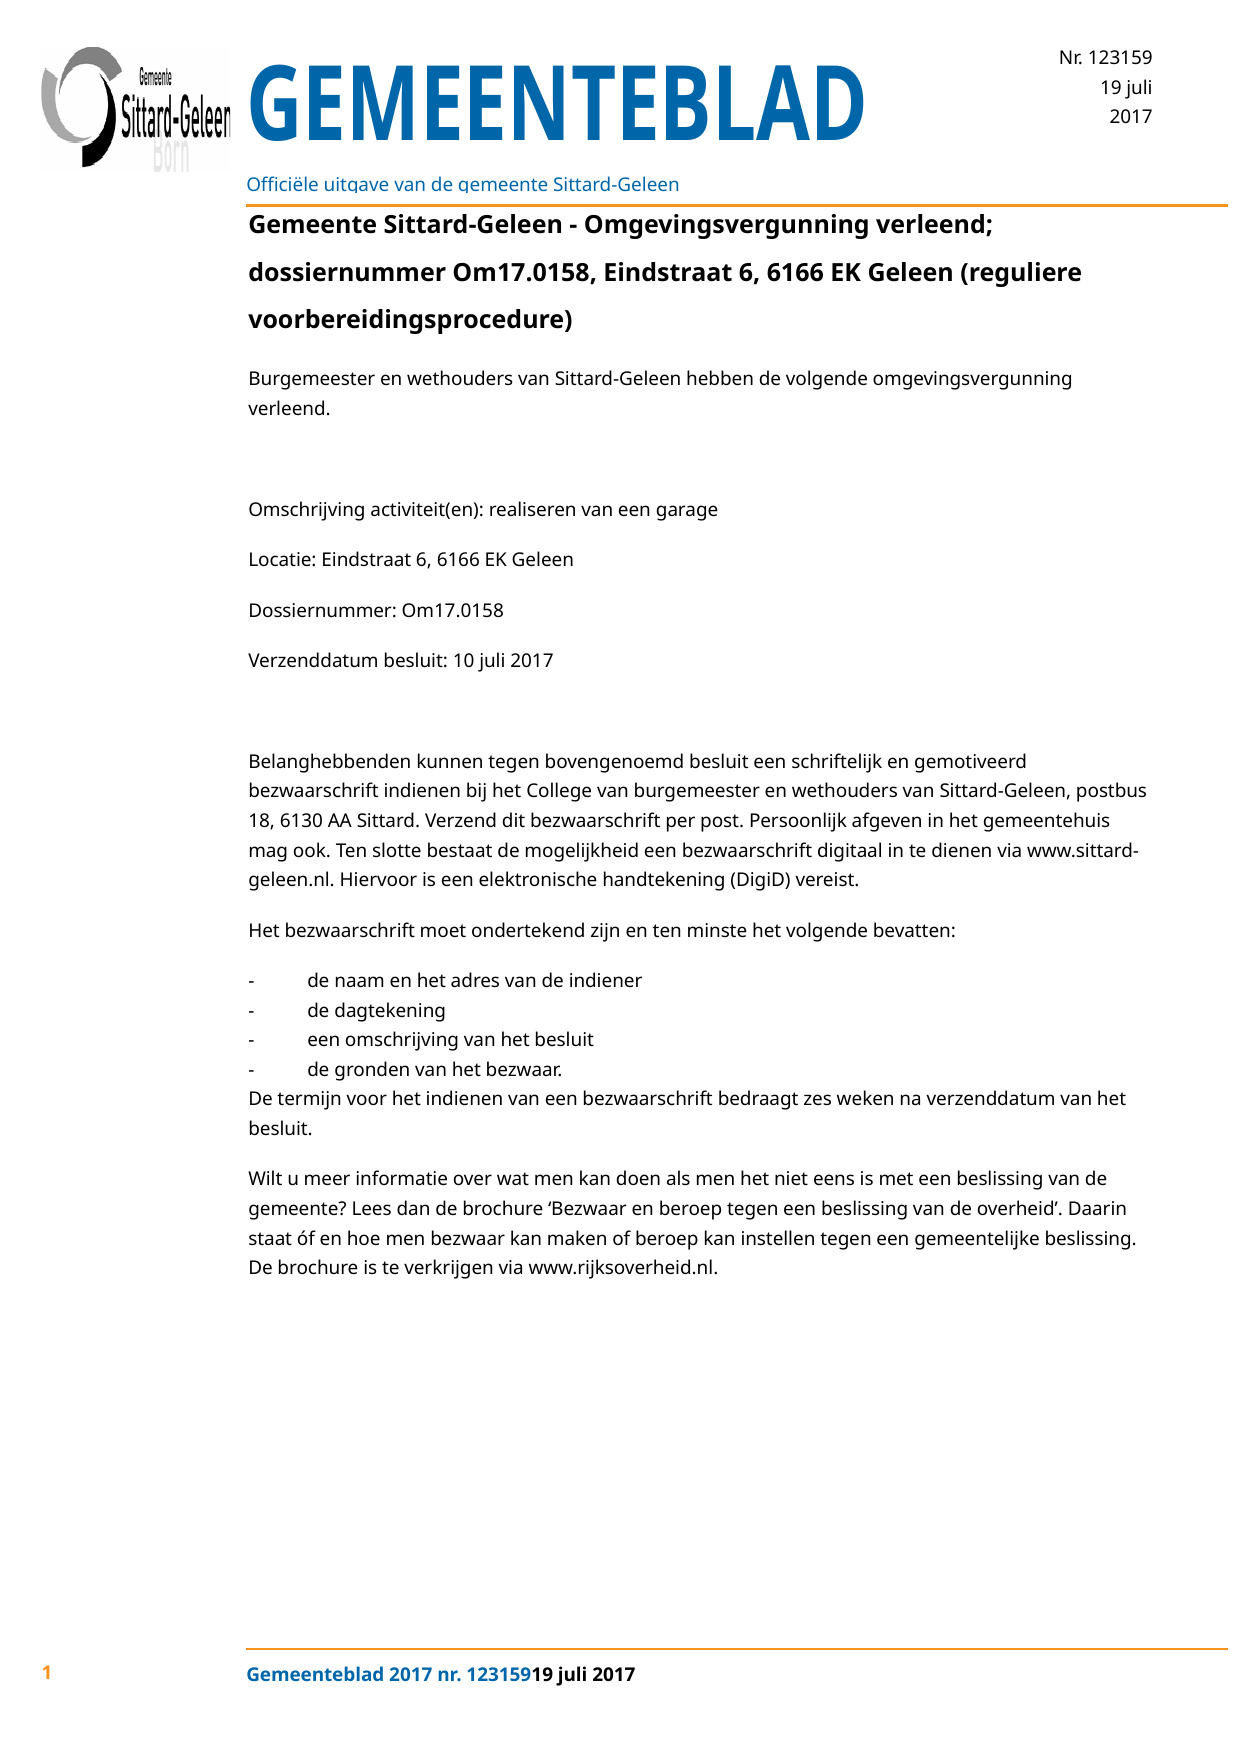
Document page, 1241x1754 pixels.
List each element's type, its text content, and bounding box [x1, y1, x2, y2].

text Locatie: Eindstraat 6, 6166 EK Geleen [248, 546, 1152, 572]
list de gronden van het bezwaar. [248, 1056, 1152, 1082]
text De termijn voor het indienen van een bezwaarschrift bedraagt zes weken na verzenddatum van het besluit. [248, 1086, 1152, 1141]
text Belanghebbenden kunnen tegen bovengenoemd besluit een schriftelijk en gemotiveerd bezwaarschrift indienen bij het College van burgemeester en wethouders van Sittard-Geleen, postbus 18, 6130 AA Sittard. Verzend dit bezwaarschrift per post. Persoonlijk afgeven in het gemeentehuis mag ook. Ten slotte bestaat de mogelijkheid een bezwaarschrift digitaal in te dienen via www.sittard-geleen.nl. Hiervoor is een elektronische handtekening (DigiD) vereist. [248, 748, 1152, 892]
picture [41, 47, 231, 172]
list een omschrijving van het besluit [248, 1026, 1152, 1052]
list de naam en het adres van de indiener [248, 967, 1152, 993]
text Burgemeester en wethouders van Sittard-Geleen hebben de volgende omgevingsvergunning verleend. [248, 366, 1152, 421]
text Gemeente Sittard-Geleen - Omgevingsvergunning verleend; dossiernummer Om17.0158, Eindstraat 6, 6166 EK Geleen (reguliere voorbereidingsprocedure) [248, 207, 1152, 336]
text Omschrijving activiteit(en): realiseren van een garage [248, 496, 1152, 522]
list de dagtekening [248, 997, 1152, 1022]
text Verzenddatum besluit: 10 juli 2017 [248, 647, 1152, 673]
text Wilt u meer informatie over wat men kan doen als men het niet eens is met een beslissing van de gemeente? Lees dan de brochure ‘Bezwaar en beroep tegen een beslissing van de overheid’. Daarin staat óf en hoe men bezwaar kan maken of beroep kan instellen tegen een gemeentelijke beslissing. De brochure is te verkrijgen via www.rijksoverheid.nl. [248, 1166, 1152, 1280]
text Het bezwaarschrift moet ondertekend zijn en ten minste het volgende bevatten: [248, 917, 1152, 942]
text Dossiernummer: Om17.0158 [248, 597, 1152, 622]
